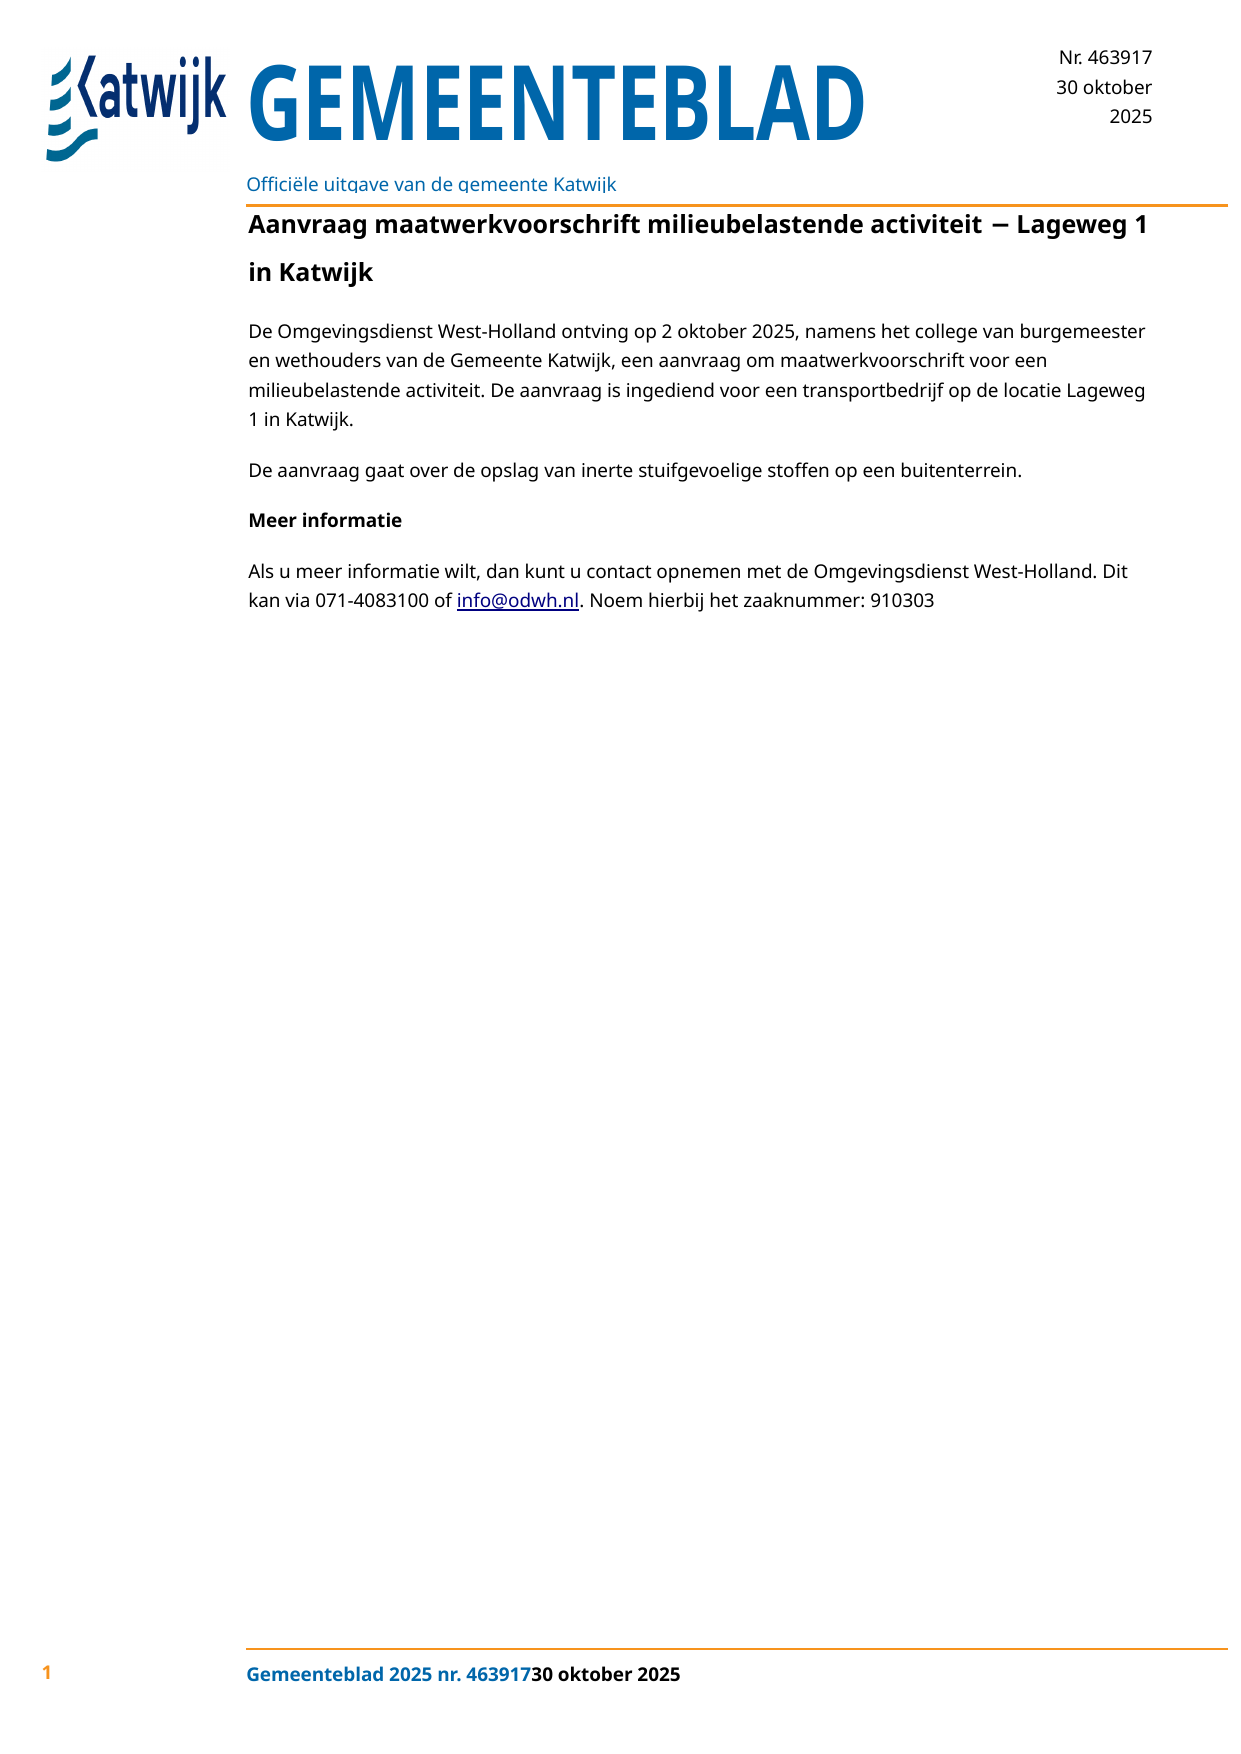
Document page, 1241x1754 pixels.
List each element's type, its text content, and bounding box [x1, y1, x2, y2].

text De Omgevingsdienst West-Holland ontving op 2 oktober 2025, namens het college van burgemeester en wethouders van de Gemeente Katwijk, een aanvraag om maatwerkvoorschrift voor een milieubelastende activiteit. De aanvraag is ingediend voor een transportbedrijf op de locatie Lageweg 1 in Katwijk. [248, 318, 1152, 432]
text Als u meer informatie wilt, dan kunt u contact opnemen met de Omgevingsdienst West-Holland. Dit kan via 071-4083100 of info@odwh.nl. Noem hierbij het zaaknummer: 910303 [248, 558, 1152, 613]
text Meer informatie [248, 507, 1152, 533]
picture [41, 47, 231, 172]
text Aanvraag maatwerkvoorschrift milieubelastende activiteit − Lageweg 1 in Katwijk [248, 207, 1152, 288]
text De aanvraag gaat over de opslag van inerte stuifgevoelige stoffen op een buitenterrein. [248, 457, 1152, 483]
